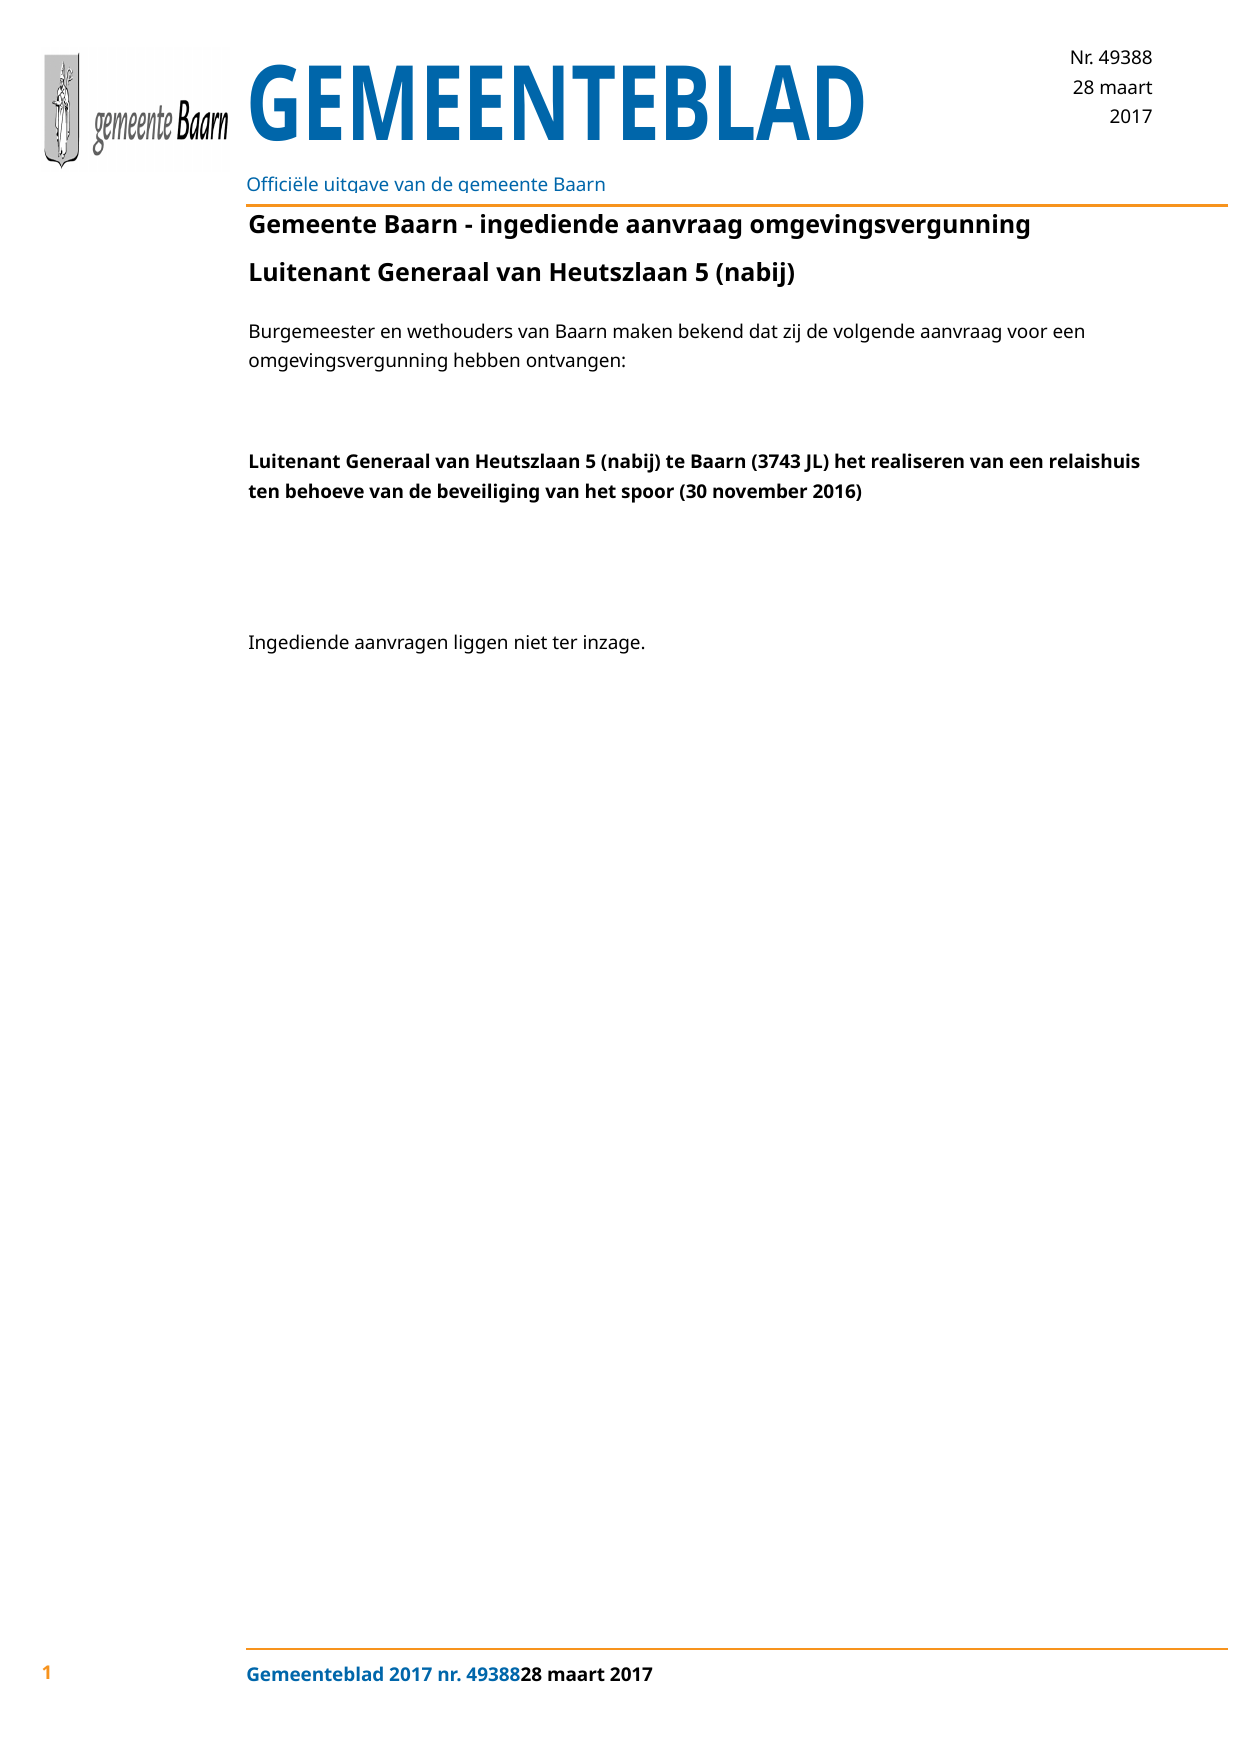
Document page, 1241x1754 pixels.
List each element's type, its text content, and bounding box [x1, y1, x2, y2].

text Luitenant Generaal van Heutszlaan 5 (nabij) te Baarn (3743 JL) het realiseren van een relaishuis ten behoeve van de beveiliging van het spoor (30 november 2016) [248, 448, 1152, 504]
picture [41, 47, 231, 172]
text Ingediende aanvragen liggen niet ter inzage. [248, 629, 1152, 655]
text Burgemeester en wethouders van Baarn maken bekend dat zij de volgende aanvraag voor een omgevingsvergunning hebben ontvangen: [248, 318, 1152, 373]
text Gemeente Baarn - ingediende aanvraag omgevingsvergunning Luitenant Generaal van Heutszlaan 5 (nabij) [248, 207, 1152, 288]
